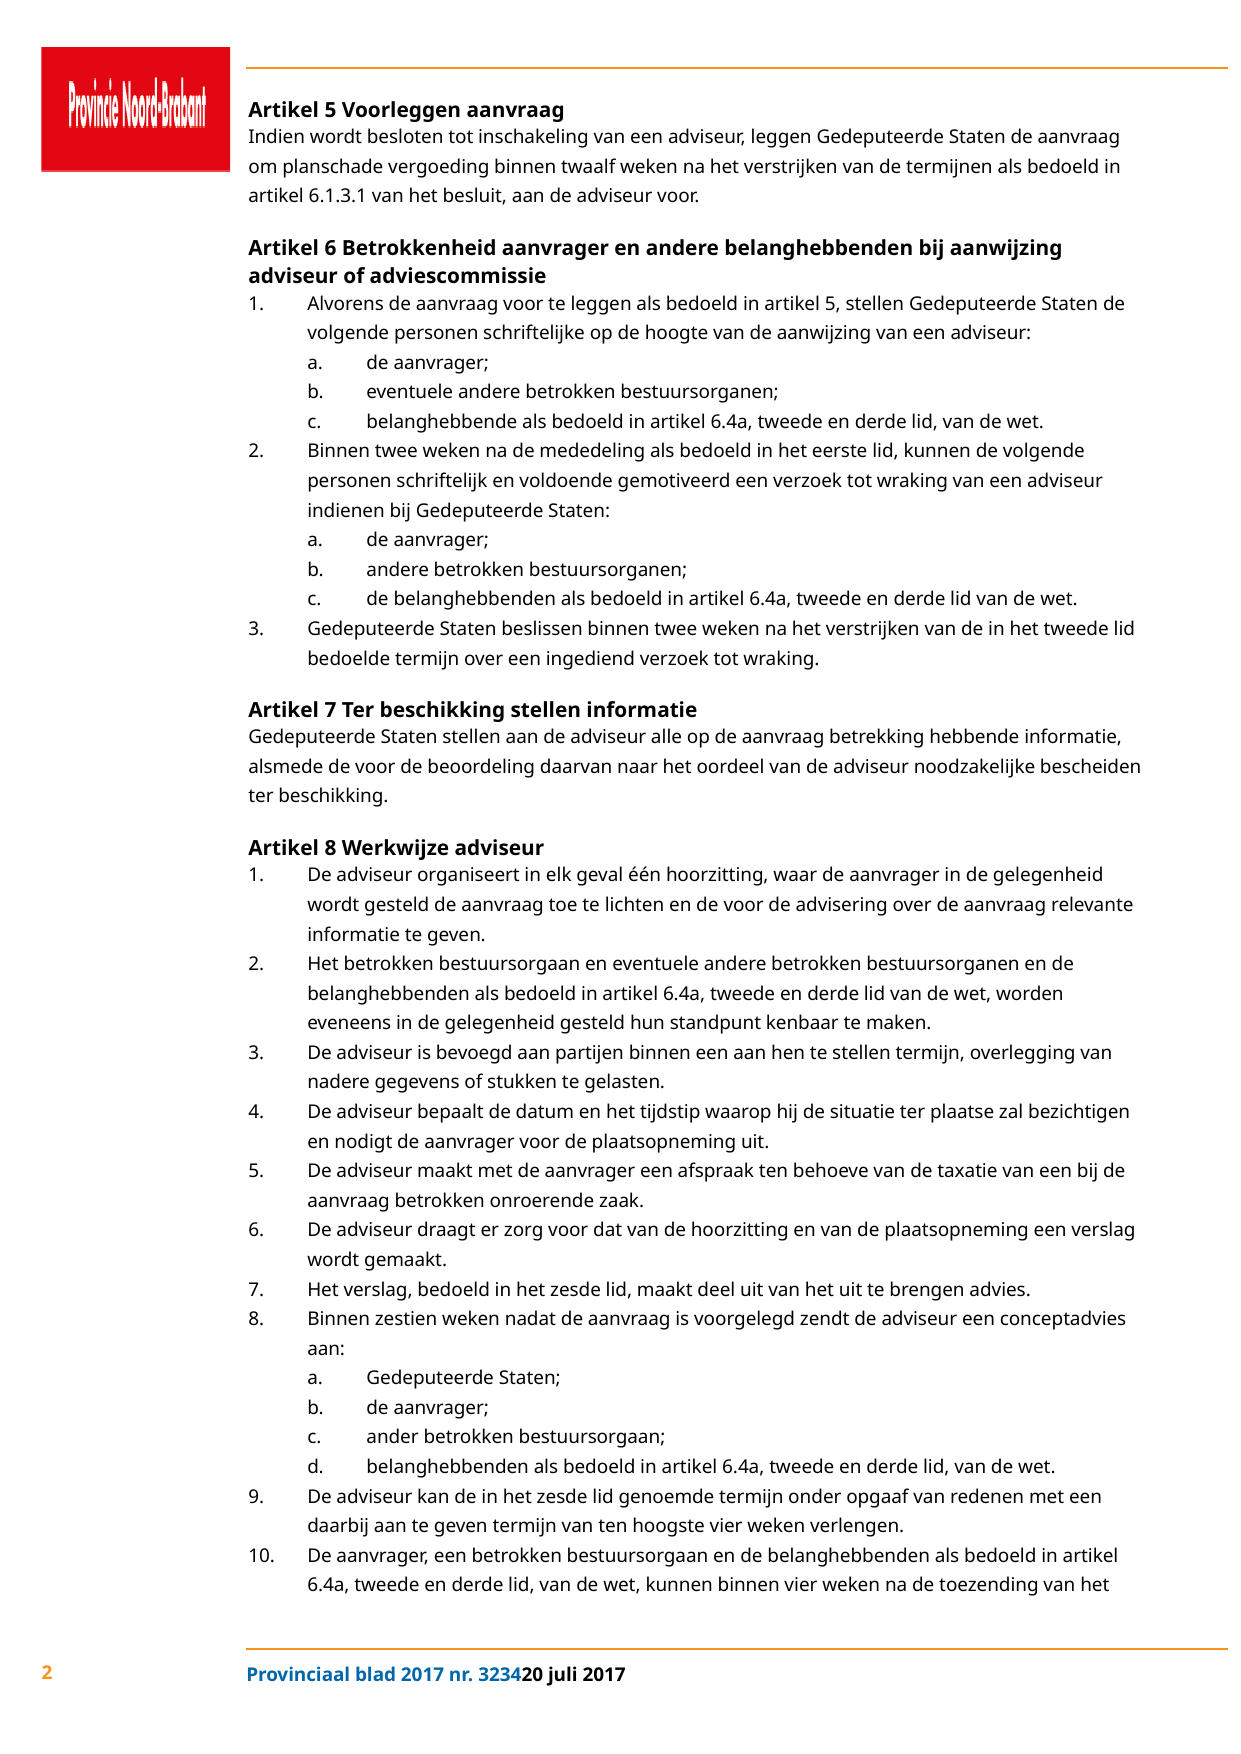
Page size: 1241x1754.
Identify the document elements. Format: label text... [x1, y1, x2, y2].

text Artikel 5 Voorleggen aanvraag [248, 95, 1152, 123]
list de aanvrager; [307, 1394, 1152, 1420]
list Het betrokken bestuursorgaan en eventuele andere betrokken bestuursorganen en de belanghebbenden als bedoeld in artikel 6.4a, tweede en derde lid van de wet, worden eveneens in de gelegenheid gesteld hun standpunt kenbaar te maken. [248, 950, 1152, 1035]
list Alvorens de aanvraag voor te leggen als bedoeld in artikel 5, stellen Gedeputeerde Staten de volgende personen schriftelijke op de hoogte van de aanwijzing van een adviseur: [248, 290, 1152, 345]
list De adviseur organiseert in elk geval één hoorzitting, waar de aanvrager in de gelegenheid wordt gesteld de aanvraag toe te lichten en de voor de advisering over de aanvraag relevante informatie te geven. [248, 862, 1152, 946]
list ander betrokken bestuursorgaan; [307, 1424, 1152, 1449]
picture [41, 47, 231, 172]
list andere betrokken bestuursorganen; [307, 556, 1152, 582]
list Gedeputeerde Staten beslissen binnen twee weken na het verstrijken van de in het tweede lid bedoelde termijn over een ingediend verzoek tot wraking. [248, 615, 1152, 670]
list Binnen zestien weken nadat de aanvraag is voorgelegd zendt de adviseur een conceptadvies aan: [248, 1305, 1152, 1361]
list De adviseur kan de in het zesde lid genoemde termijn onder opgaaf van redenen met een daarbij aan te geven termijn van ten hoogste vier weken verlengen. [248, 1483, 1152, 1538]
list De adviseur draagt er zorg voor dat van de hoorzitting en van de plaatsopneming een verslag wordt gemaakt. [248, 1217, 1152, 1272]
text Artikel 6 Betrokkenheid aanvrager en andere belanghebbenden bij aanwijzing adviseur of adviescommissie [248, 233, 1152, 290]
list Gedeputeerde Staten; [307, 1364, 1152, 1390]
list de belanghebbenden als bedoeld in artikel 6.4a, tweede en derde lid van de wet. [307, 586, 1152, 611]
list belanghebbende als bedoeld in artikel 6.4a, tweede en derde lid, van de wet. [307, 408, 1152, 434]
list Het verslag, bedoeld in het zesde lid, maakt deel uit van het uit te brengen advies. [248, 1276, 1152, 1301]
list De adviseur maakt met de aanvrager een afspraak ten behoeve van de taxatie van een bij de aanvraag betrokken onroerende zaak. [248, 1157, 1152, 1213]
text Artikel 7 Ter beschikking stellen informatie [248, 695, 1152, 723]
list de aanvrager; [307, 349, 1152, 374]
list De adviseur bepaalt de datum en het tijdstip waarop hij de situatie ter plaatse zal bezichtigen en nodigt de aanvrager voor de plaatsopneming uit. [248, 1098, 1152, 1153]
list eventuele andere betrokken bestuursorganen; [307, 378, 1152, 404]
text Indien wordt besloten tot inschakeling van een adviseur, leggen Gedeputeerde Staten de aanvraag om planschade vergoeding binnen twaalf weken na het verstrijken van de termijnen als bedoeld in artikel 6.1.3.1 van het besluit, aan de adviseur voor. [248, 123, 1152, 208]
list de aanvrager; [307, 526, 1152, 552]
text Artikel 8 Werkwijze adviseur [248, 833, 1152, 862]
list belanghebbenden als bedoeld in artikel 6.4a, tweede en derde lid, van de wet. [307, 1453, 1152, 1479]
list De aanvrager, een betrokken bestuursorgaan en de belanghebbenden als bedoeld in artikel 6.4a, tweede en derde lid, van de wet, kunnen binnen vier weken na de toezending van het [248, 1542, 1152, 1597]
text Gedeputeerde Staten stellen aan de adviseur alle op de aanvraag betrekking hebbende informatie, alsmede de voor de beoordeling daarvan naar het oordeel van de adviseur noodzakelijke bescheiden ter beschikking. [248, 723, 1152, 808]
list Binnen twee weken na de mededeling als bedoeld in het eerste lid, kunnen de volgende personen schriftelijk en voldoende gemotiveerd een verzoek tot wraking van een adviseur indienen bij Gedeputeerde Staten: [248, 438, 1152, 522]
list De adviseur is bevoegd aan partijen binnen een aan hen te stellen termijn, overlegging van nadere gegevens of stukken te gelasten. [248, 1039, 1152, 1094]
